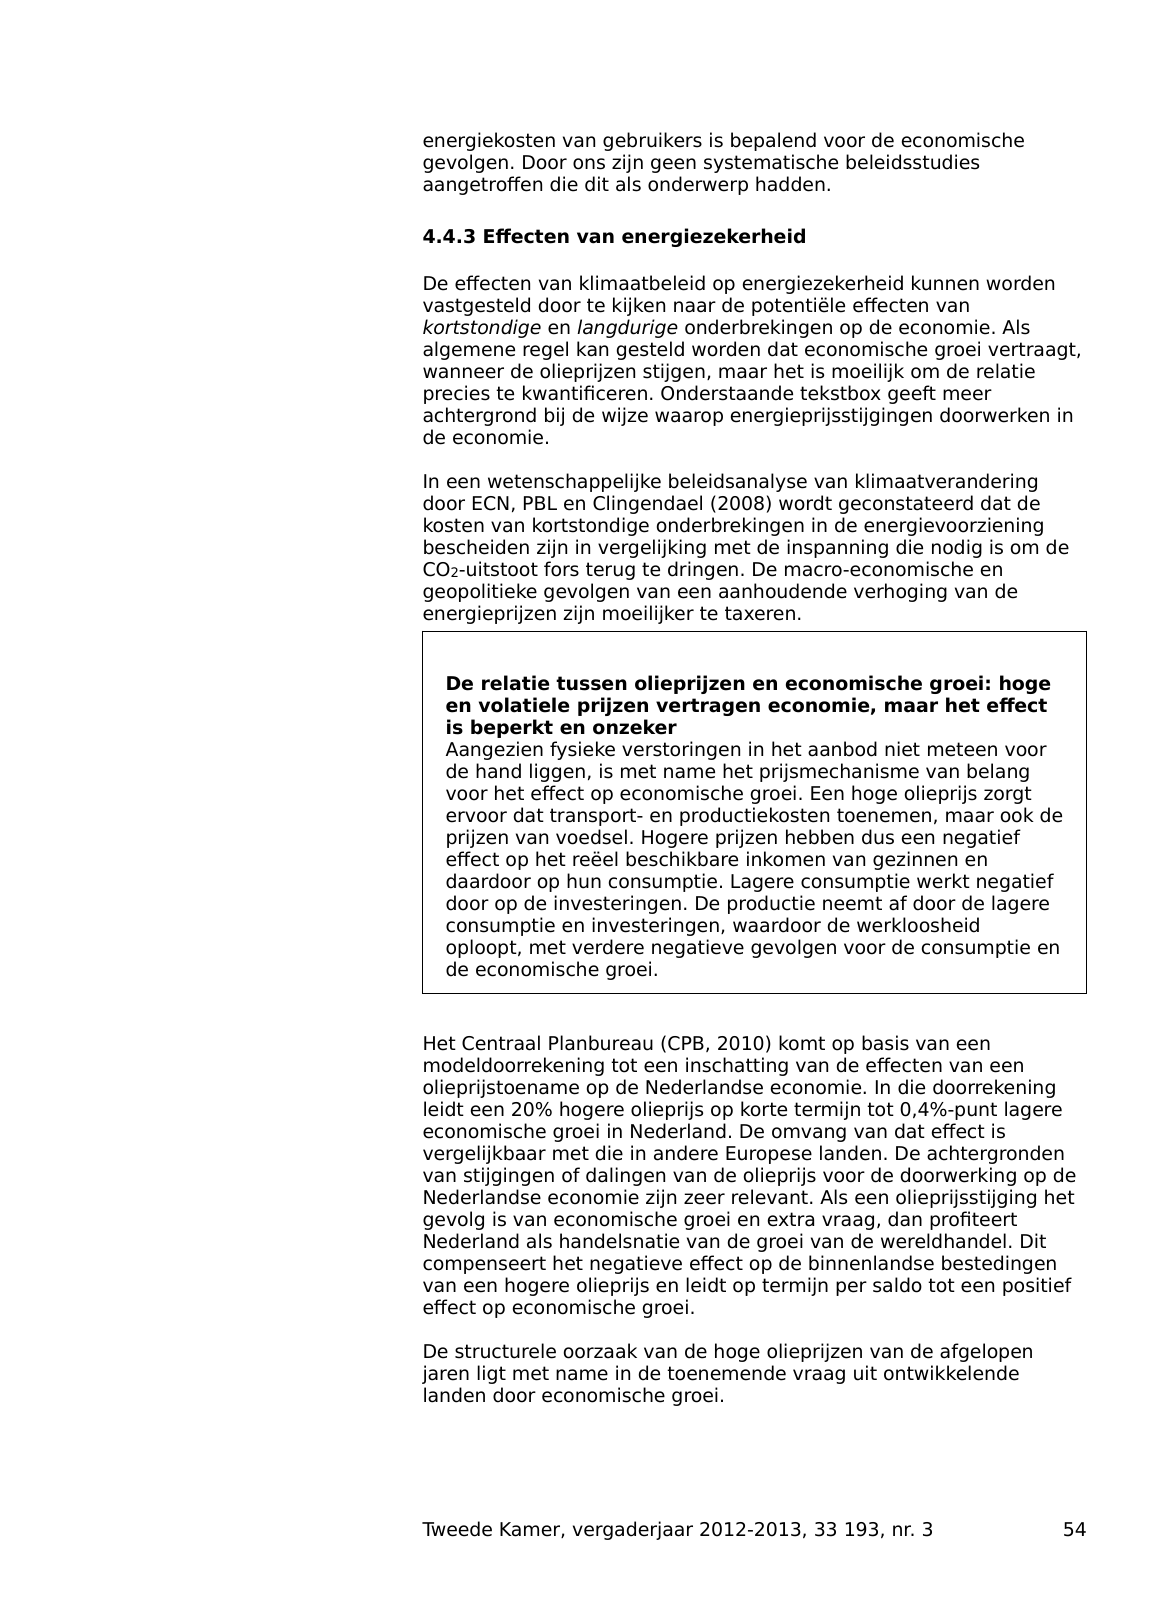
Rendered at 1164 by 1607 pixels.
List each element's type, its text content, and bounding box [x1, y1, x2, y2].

text energiekosten van gebruikers is bepalend voor de economische gevolgen. Door ons zijn geen systematische beleidsstudies aangetroffen die dit als onderwerp hadden. [422, 130, 1087, 196]
text In een wetenschappelijke beleidsanalyse van klimaatverandering door ECN, PBL en Clingendael (2008) wordt geconstateerd dat de kosten van kortstondige onderbrekingen in de energievoorziening bescheiden zijn in vergelijking met de inspanning die nodig is om de CO2-uitstoot fors terug te dringen. De macro-economische en geopolitieke gevolgen van een aanhoudende verhoging van de energieprijzen zijn moeilijker te taxeren. [422, 471, 1087, 625]
subtitle 4.4.3 Effecten van energiezekerheid [422, 226, 1087, 248]
text Het Centraal Planbureau (CPB, 2010) komt op basis van een modeldoorrekening tot een inschatting van de effecten van een olieprijstoename op de Nederlandse economie. In die doorrekening leidt een 20% hogere olieprijs op korte termijn tot 0,4%-punt lagere economische groei in Nederland. De omvang van dat effect is vergelijkbaar met die in andere Europese landen. De achtergronden van stijgingen of dalingen van de olieprijs voor de doorwerking op de Nederlandse economie zijn zeer relevant. Als een olieprijsstijging het gevolg is van economische groei en extra vraag, dan profiteert Nederland als handelsnatie van de groei van de wereldhandel. Dit compenseert het negatieve effect op de binnenlandse bestedingen van een hogere olieprijs en leidt op termijn per saldo tot een positief effect op economische groei. [422, 1033, 1087, 1319]
text De structurele oorzaak van de hoge olieprijzen van de afgelopen jaren ligt met name in de toenemende vraag uit ontwikkelende landen door economische groei. [422, 1341, 1087, 1407]
text De effecten van klimaatbeleid op energiezekerheid kunnen worden vastgesteld door te kijken naar de potentiële effecten van kortstondige en langdurige onderbrekingen op de economie. Als algemene regel kan gesteld worden dat economische groei vertraagt, wanneer de olieprijzen stijgen, maar het is moeilijk om de relatie precies te kwantificeren. Onderstaande tekstbox geeft meer achtergrond bij de wijze waarop energieprijsstijgingen doorwerken in de economie. [422, 273, 1087, 449]
table_header De relatie tussen olieprijzen en economische groei: hoge en volatiele prijzen vertragen economie, maar het effect is beperkt en onzeker Aangezien fysieke verstoringen in het aanbod niet meteen voor de hand liggen, is met name het prijsmechanisme van belang voor het effect op economische groei. Een hoge olieprijs zorgt ervoor dat transport- en productiekosten toenemen, maar ook de prijzen van voedsel. Hogere prijzen hebben dus een negatief effect op het reëel beschikbare inkomen van gezinnen en daardoor op hun consumptie. Lagere consumptie werkt negatief door op de investeringen. De productie neemt af door de lagere consumptie en investeringen, waardoor de werkloosheid oploopt, met verdere negatieve gevolgen voor de consumptie en de economische groei. [423, 632, 1086, 992]
